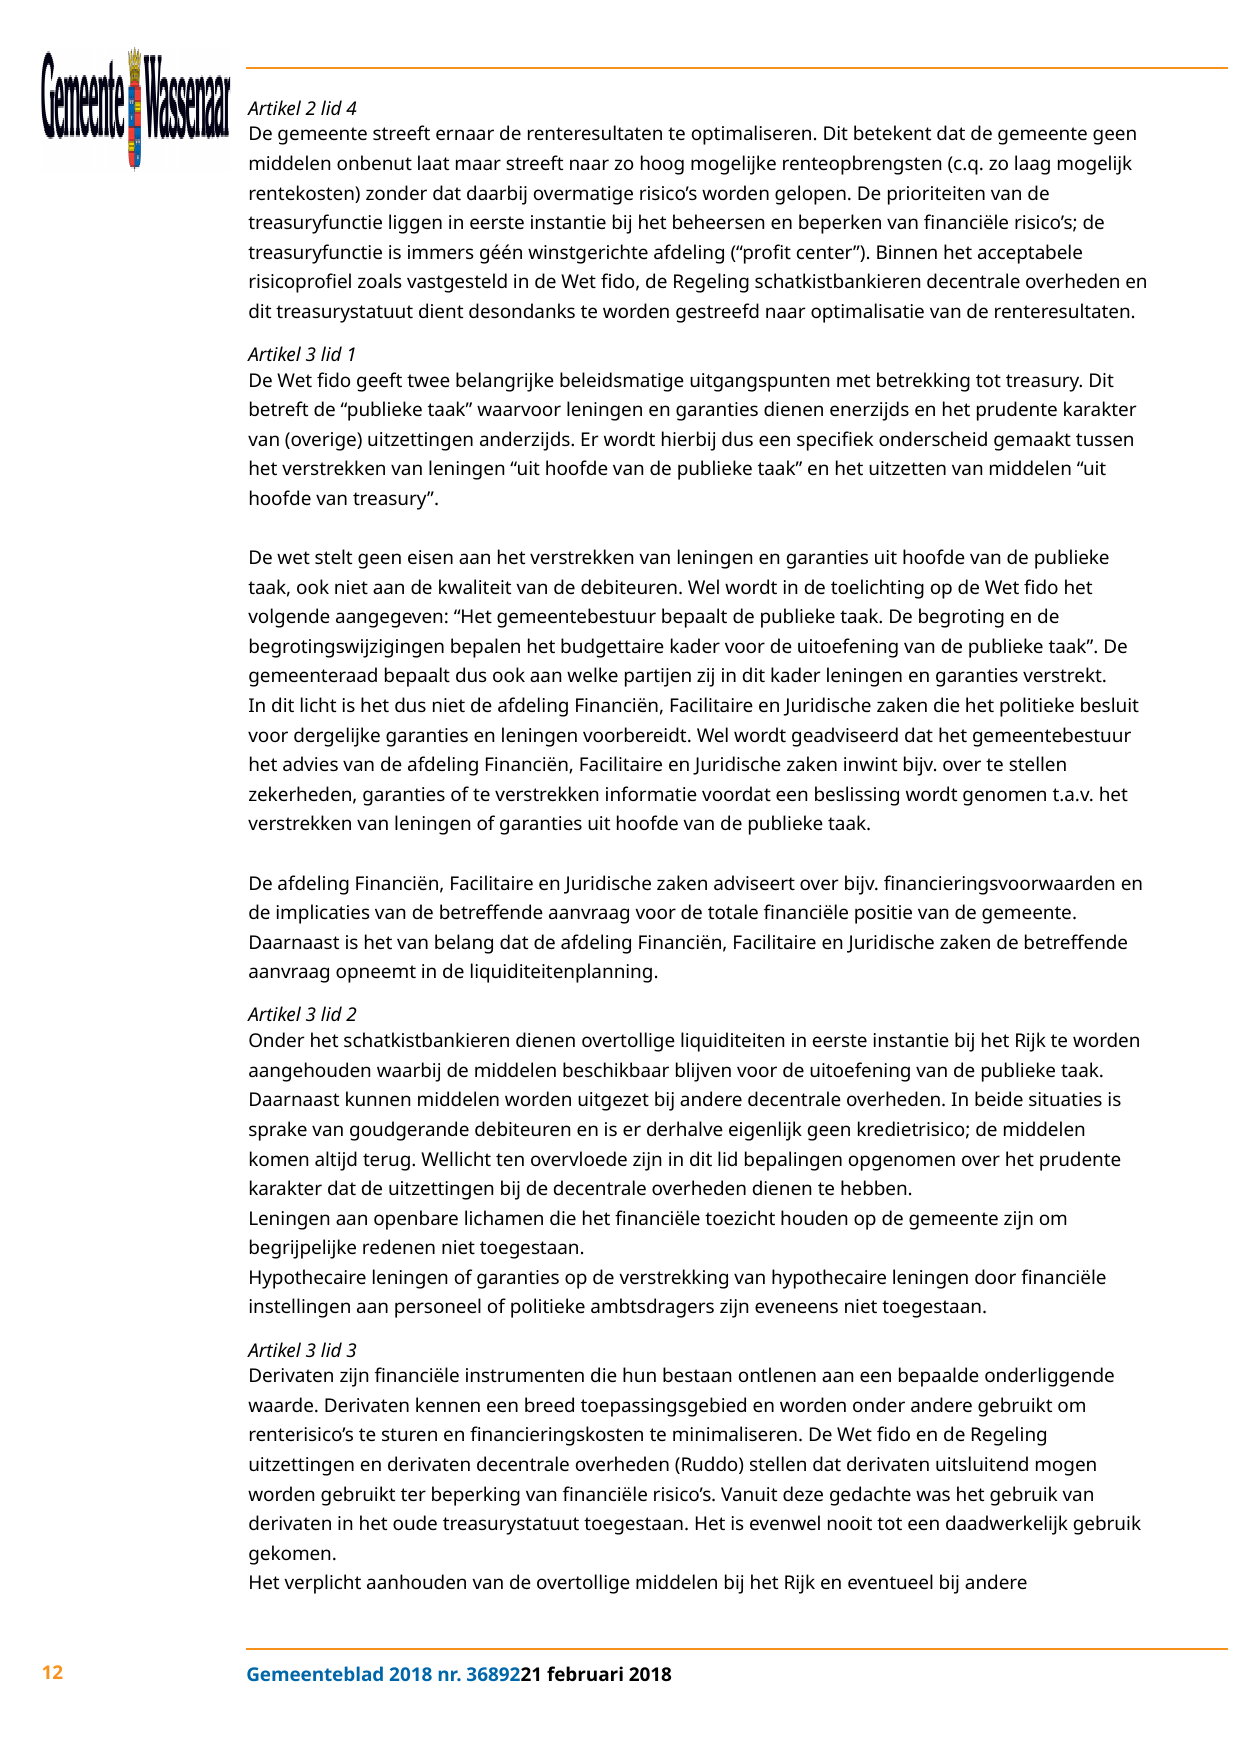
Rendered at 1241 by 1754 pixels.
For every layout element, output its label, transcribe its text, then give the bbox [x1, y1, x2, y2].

text In dit licht is het dus niet de afdeling Financiën, Facilitaire en Juridische zaken die het politieke besluit voor dergelijke garanties en leningen voorbereidt. Wel wordt geadviseerd dat het gemeentebestuur het advies van de afdeling Financiën, Facilitaire en Juridische zaken inwint bijv. over te stellen zekerheden, garanties of te verstrekken informatie voordat een beslissing wordt genomen t.a.v. het verstrekken van leningen of garanties uit hoofde van de publieke taak. [248, 692, 1152, 836]
text Artikel 3 lid 2 [248, 1002, 1152, 1027]
text Derivaten zijn financiële instrumenten die hun bestaan ontlenen aan een bepaalde onderliggende waarde. Derivaten kennen een breed toepassingsgebied en worden onder andere gebruikt om renterisico’s te sturen en financieringskosten te minimaliseren. De Wet fido en de Regeling uitzettingen en derivaten decentrale overheden (Ruddo) stellen dat derivaten uitsluitend mogen worden gebruikt ter beperking van financiële risico’s. Vanuit deze gedachte was het gebruik van derivaten in het oude treasurystatuut toegestaan. Het is evenwel nooit tot een daadwerkelijk gebruik gekomen. [248, 1362, 1152, 1566]
text Artikel 2 lid 4 [248, 95, 1152, 121]
text Onder het schatkistbankieren dienen overtollige liquiditeiten in eerste instantie bij het Rijk te worden aangehouden waarbij de middelen beschikbaar blijven voor de uitoefening van de publieke taak. Daarnaast kunnen middelen worden uitgezet bij andere decentrale overheden. In beide situaties is sprake van goudgerande debiteuren en is er derhalve eigenlijk geen kredietrisico; de middelen komen altijd terug. Wellicht ten overvloede zijn in dit lid bepalingen opgenomen over het prudente karakter dat de uitzettingen bij de decentrale overheden dienen te hebben. [248, 1027, 1152, 1201]
text De gemeente streeft ernaar de renteresultaten te optimaliseren. Dit betekent dat de gemeente geen middelen onbenut laat maar streeft naar zo hoog mogelijke renteopbrengsten (c.q. zo laag mogelijk rentekosten) zonder dat daarbij overmatige risico’s worden gelopen. De prioriteiten van de treasuryfunctie liggen in eerste instantie bij het beheersen en beperken van financiële risico’s; de treasuryfunctie is immers géén winstgerichte afdeling (“profit center”). Binnen het acceptabele risicoprofiel zoals vastgesteld in de Wet fido, de Regeling schatkistbankieren decentrale overheden en dit treasurystatuut dient desondanks te worden gestreefd naar optimalisatie van de renteresultaten. [248, 121, 1152, 324]
text Artikel 3 lid 3 [248, 1337, 1152, 1362]
text De wet stelt geen eisen aan het verstrekken van leningen en garanties uit hoofde van de publieke taak, ook niet aan de kwaliteit van de debiteuren. Wel wordt in de toelichting op de Wet fido het volgende aangegeven: “Het gemeentebestuur bepaalt de publieke taak. De begroting en de begrotingswijzigingen bepalen het budgettaire kader voor de uitoefening van de publieke taak”. De gemeenteraad bepaalt dus ook aan welke partijen zij in dit kader leningen en garanties verstrekt. [248, 544, 1152, 688]
text Artikel 3 lid 1 [248, 341, 1152, 367]
text Leningen aan openbare lichamen die het financiële toezicht houden op de gemeente zijn om begrijpelijke redenen niet toegestaan. [248, 1205, 1152, 1260]
text De afdeling Financiën, Facilitaire en Juridische zaken adviseert over bijv. financieringsvoorwaarden en de implicaties van de betreffende aanvraag voor de totale financiële positie van de gemeente. Daarnaast is het van belang dat de afdeling Financiën, Facilitaire en Juridische zaken de betreffende aanvraag opneemt in de liquiditeitenplanning. [248, 870, 1152, 984]
text De Wet fido geeft twee belangrijke beleidsmatige uitgangspunten met betrekking tot treasury. Dit betreft de “publieke taak” waarvoor leningen en garanties dienen enerzijds en het prudente karakter van (overige) uitzettingen anderzijds. Er wordt hierbij dus een specifiek onderscheid gemaakt tussen het verstrekken van leningen “uit hoofde van de publieke taak” en het uitzetten van middelen “uit hoofde van treasury”. [248, 367, 1152, 511]
picture [41, 47, 231, 172]
text Het verplicht aanhouden van de overtollige middelen bij het Rijk en eventueel bij andere [248, 1569, 1152, 1595]
text Hypothecaire leningen of garanties op de verstrekking van hypothecaire leningen door financiële instellingen aan personeel of politieke ambtsdragers zijn eveneens niet toegestaan. [248, 1264, 1152, 1319]
